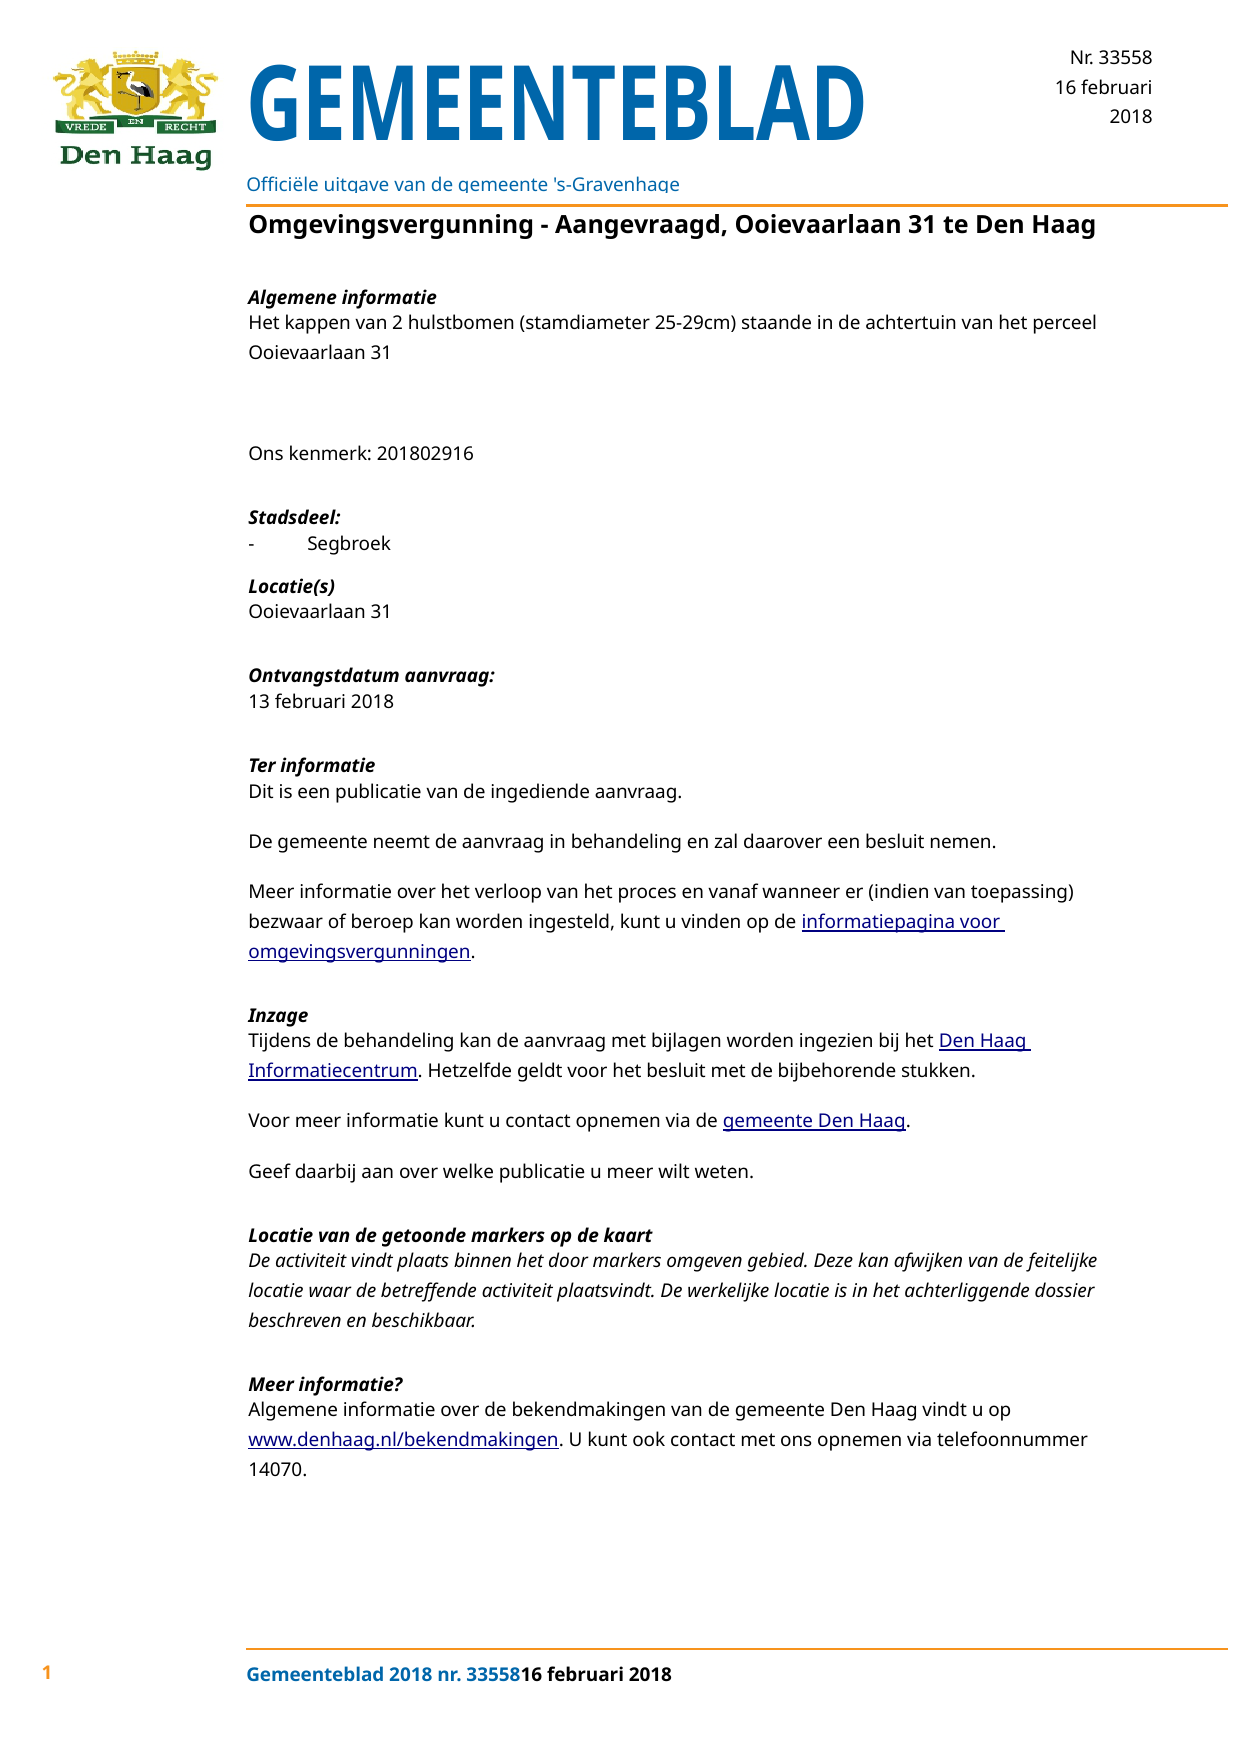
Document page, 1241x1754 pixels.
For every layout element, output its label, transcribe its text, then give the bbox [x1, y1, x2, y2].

text Ontvangstdatum aanvraag: [248, 662, 1152, 688]
text Omgevingsvergunning - Aangevraagd, Ooievaarlaan 31 te Den Haag [248, 207, 1152, 241]
list Segbroek [248, 530, 1152, 555]
text Tijdens de behandeling kan de aanvraag met bijlagen worden ingezien bij het Den Haag Informatiecentrum. Hetzelfde geldt voor het besluit met de bijbehorende stukken. [248, 1028, 1152, 1083]
text 13 februari 2018 [248, 688, 1152, 714]
text Locatie(s) [248, 573, 1152, 598]
text Geef daarbij aan over welke publicatie u meer wilt weten. [248, 1158, 1152, 1184]
text Dit is een publicatie van de ingediende aanvraag. [248, 778, 1152, 804]
text Het kappen van 2 hulstbomen (stamdiameter 25-29cm) staande in de achtertuin van het perceel Ooievaarlaan 31 [248, 309, 1152, 365]
text Ooievaarlaan 31 [248, 598, 1152, 624]
text De gemeente neemt de aanvraag in behandeling en zal daarover een besluit nemen. [248, 828, 1152, 854]
text Locatie van de getoonde markers op de kaart [248, 1222, 1152, 1248]
text Ter informatie [248, 752, 1152, 778]
text De activiteit vindt plaats binnen het door markers omgeven gebied. Deze kan afwijken van de feitelijke locatie waar de betreffende activiteit plaatsvindt. De werkelijke locatie is in het achterliggende dossier beschreven en beschikbaar. [248, 1248, 1152, 1333]
text Meer informatie over het verloop van het proces en vanaf wanneer er (indien van toepassing) bezwaar of beroep kan worden ingesteld, kunt u vinden op de informatiepagina voor omgevingsvergunningen. [248, 879, 1152, 964]
text Inzage [248, 1002, 1152, 1028]
text Voor meer informatie kunt u contact opnemen via de gemeente Den Haag. [248, 1108, 1152, 1133]
picture [41, 47, 231, 172]
text Ons kenmerk: 201802916 [248, 440, 1152, 466]
text Algemene informatie [248, 284, 1152, 309]
text Meer informatie? [248, 1371, 1152, 1397]
text Stadsdeel: [248, 504, 1152, 530]
text Algemene informatie over de bekendmakingen van de gemeente Den Haag vindt u op www.denhaag.nl/bekendmakingen. U kunt ook contact met ons opnemen via telefoonnummer 14070. [248, 1397, 1152, 1481]
